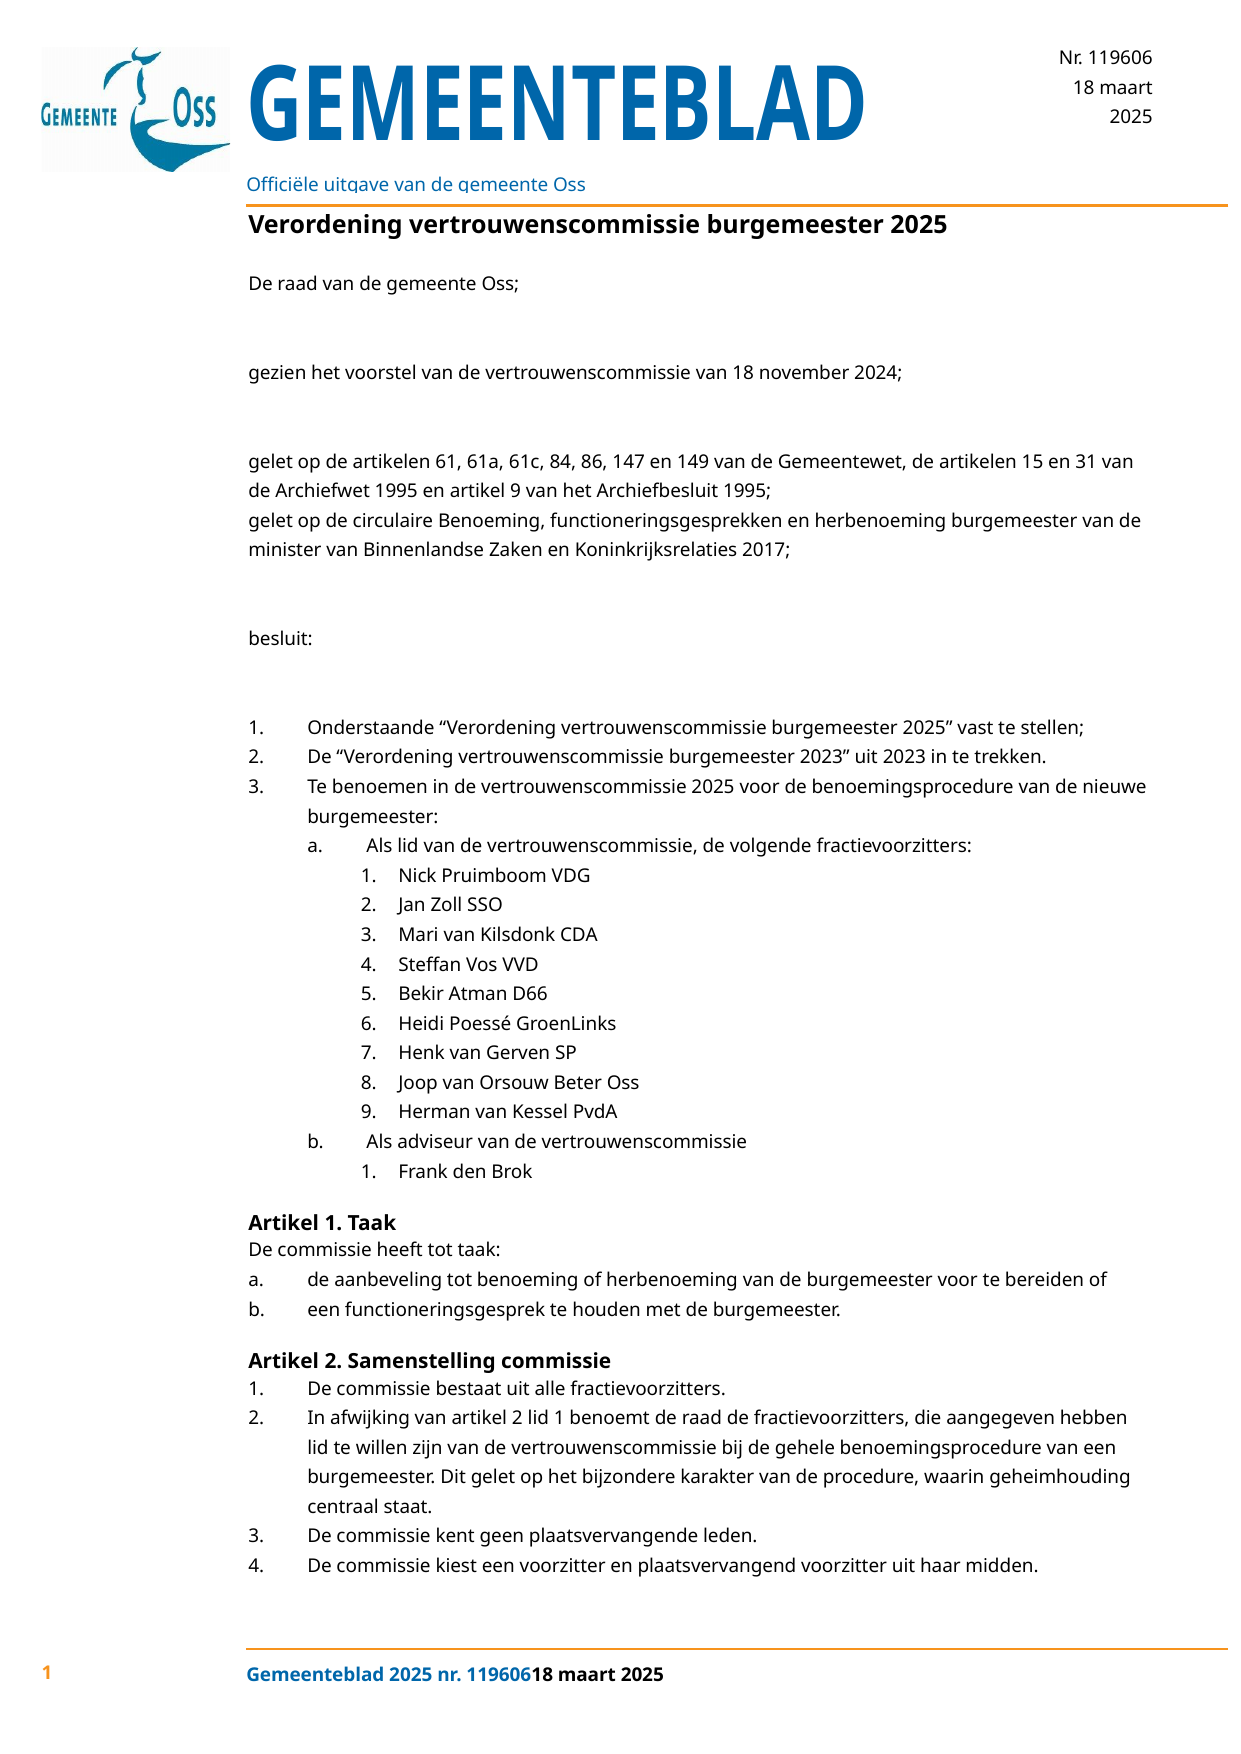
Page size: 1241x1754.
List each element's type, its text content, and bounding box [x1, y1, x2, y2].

list Als adviseur van de vertrouwenscommissie [307, 1128, 1152, 1154]
text gezien het voorstel van de vertrouwenscommissie van 18 november 2024; [248, 359, 1152, 385]
list Te benoemen in de vertrouwenscommissie 2025 voor de benoemingsprocedure van de nieuwe burgemeester: [248, 773, 1152, 828]
list Frank den Brok [361, 1158, 1152, 1183]
list Bekir Atman D66 [361, 980, 1152, 1006]
list In afwijking van artikel 2 lid 1 benoemt de raad de fractievoorzitters, die aangegeven hebben lid te willen zijn van de vertrouwenscommissie bij de gehele benoemingsprocedure van een burgemeester. Dit gelet op het bijzondere karakter van de procedure, waarin geheimhouding centraal staat. [248, 1404, 1152, 1519]
list Nick Pruimboom VDG [361, 862, 1152, 888]
list de aanbeveling tot benoeming of herbenoeming van de burgemeester voor te bereiden of [248, 1266, 1152, 1292]
list De “Verordening vertrouwenscommissie burgemeester 2023” uit 2023 in te trekken. [248, 744, 1152, 769]
text Artikel 1. Taak [248, 1208, 1152, 1237]
list Joop van Orsouw Beter Oss [361, 1069, 1152, 1095]
text gelet op de artikelen 61, 61a, 61c, 84, 86, 147 en 149 van de Gemeentewet, de artikelen 15 en 31 van de Archiefwet 1995 en artikel 9 van het Archiefbesluit 1995; [248, 448, 1152, 503]
list een functioneringsgesprek te houden met de burgemeester. [248, 1296, 1152, 1322]
list Henk van Gerven SP [361, 1039, 1152, 1065]
list Herman van Kessel PvdA [361, 1099, 1152, 1124]
list De commissie bestaat uit alle fractievoorzitters. [248, 1375, 1152, 1400]
list Mari van Kilsdonk CDA [361, 921, 1152, 947]
text Artikel 2. Samenstelling commissie [248, 1346, 1152, 1375]
text besluit: [248, 625, 1152, 651]
list De commissie kiest een voorzitter en plaatsvervangend voorzitter uit haar midden. [248, 1552, 1152, 1578]
list Steffan Vos VVD [361, 951, 1152, 976]
text Verordening vertrouwenscommissie burgemeester 2025 [248, 207, 1152, 241]
text De commissie heeft tot taak: [248, 1237, 1152, 1262]
list De commissie kent geen plaatsvervangende leden. [248, 1523, 1152, 1548]
picture [41, 47, 231, 172]
list Als lid van de vertrouwenscommissie, de volgende fractievoorzitters: [307, 832, 1152, 858]
list Jan Zoll SSO [361, 892, 1152, 917]
text De raad van de gemeente Oss; [248, 270, 1152, 296]
text gelet op de circulaire Benoeming, functioneringsgesprekken en herbenoeming burgemeester van de minister van Binnenlandse Zaken en Koninkrijksrelaties 2017; [248, 507, 1152, 562]
list Heidi Poessé GroenLinks [361, 1010, 1152, 1036]
list Onderstaande “Verordening vertrouwenscommissie burgemeester 2025” vast te stellen; [248, 714, 1152, 740]
